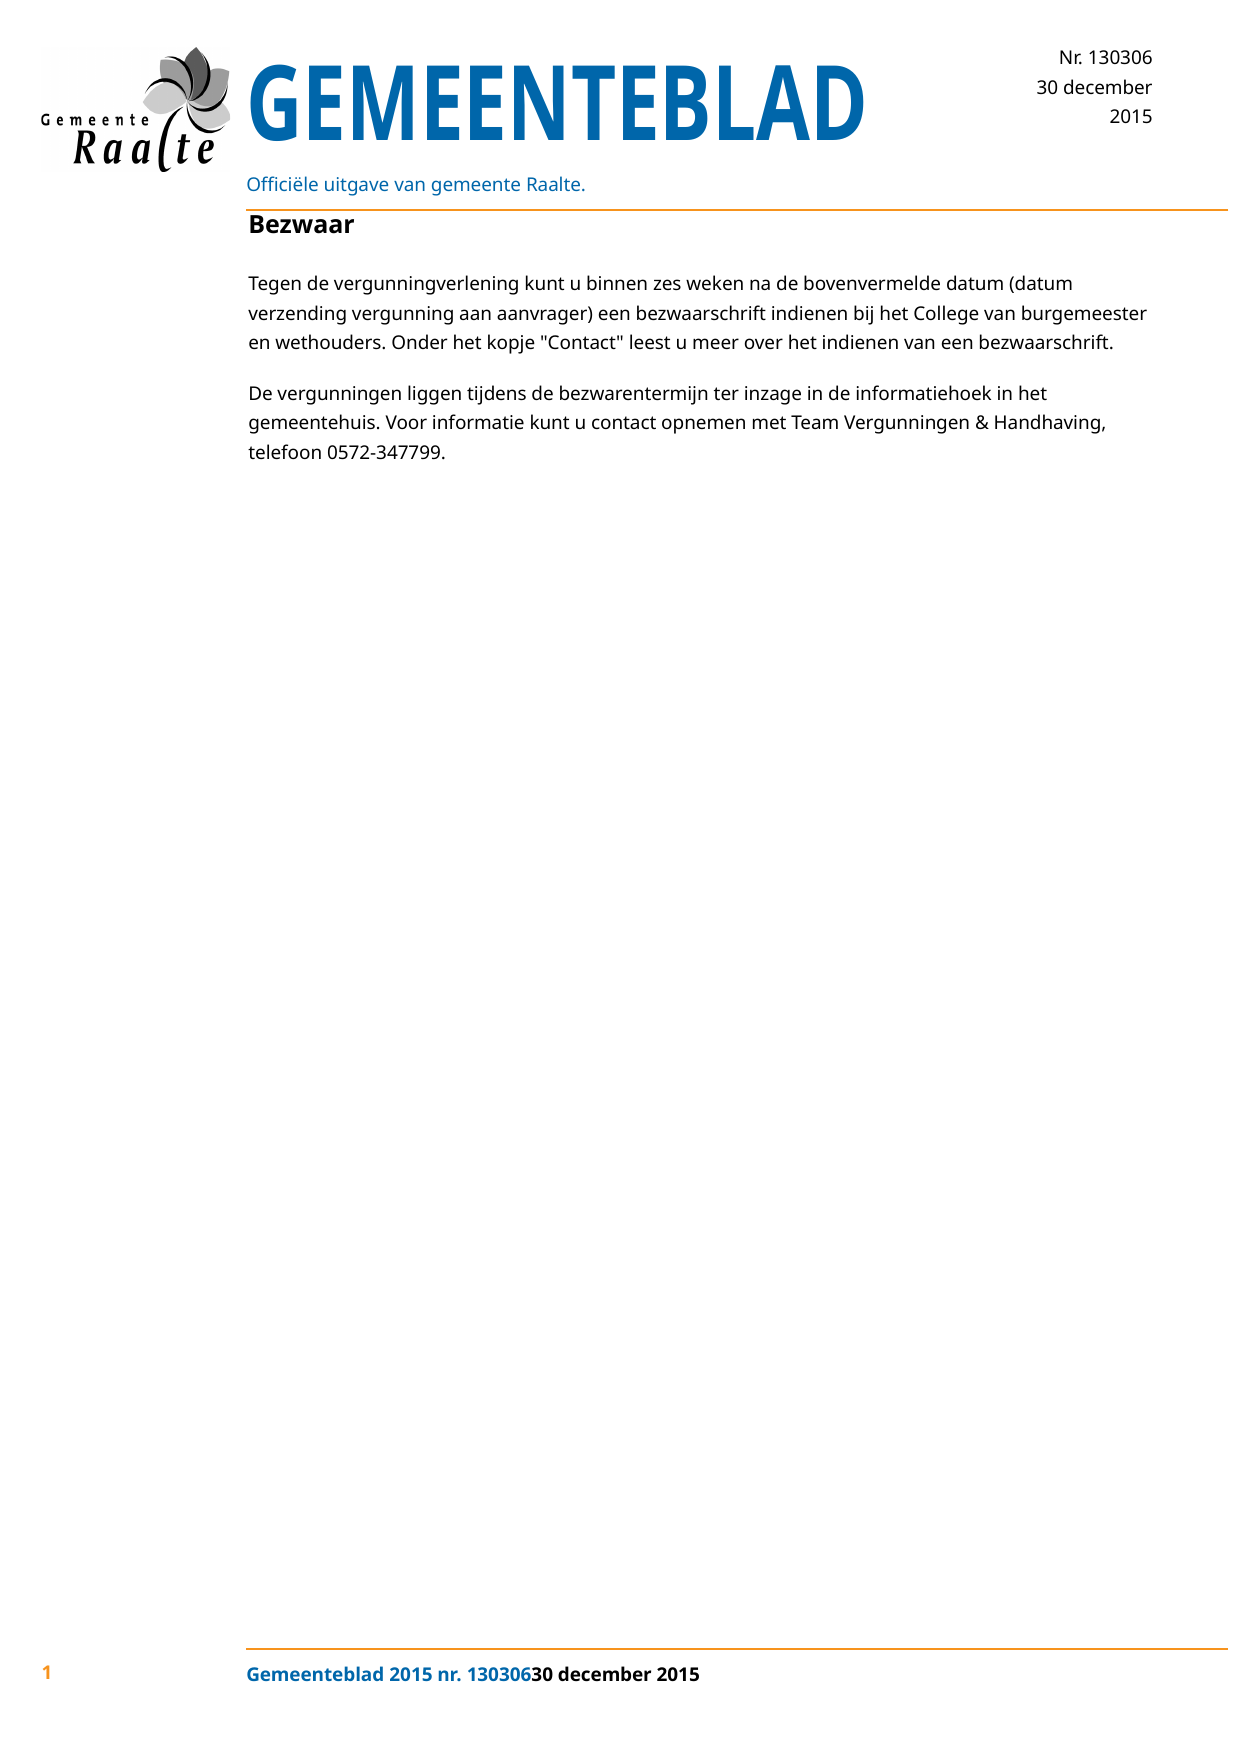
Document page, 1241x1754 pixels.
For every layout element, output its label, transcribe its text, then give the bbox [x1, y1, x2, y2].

text Tegen de vergunningverlening kunt u binnen zes weken na de bovenvermelde datum (datum verzending vergunning aan aanvrager) een bezwaarschrift indienen bij het College van burgemeester en wethouders. Onder het kopje "Contact" leest u meer over het indienen van een bezwaarschrift. [248, 270, 1152, 355]
text De vergunningen liggen tijdens de bezwarentermijn ter inzage in de informatiehoek in het gemeentehuis. Voor informatie kunt u contact opnemen met Team Vergunningen & Handhaving, telefoon 0572-347799. [248, 380, 1152, 465]
picture [41, 47, 231, 172]
text Bezwaar [248, 211, 1152, 241]
